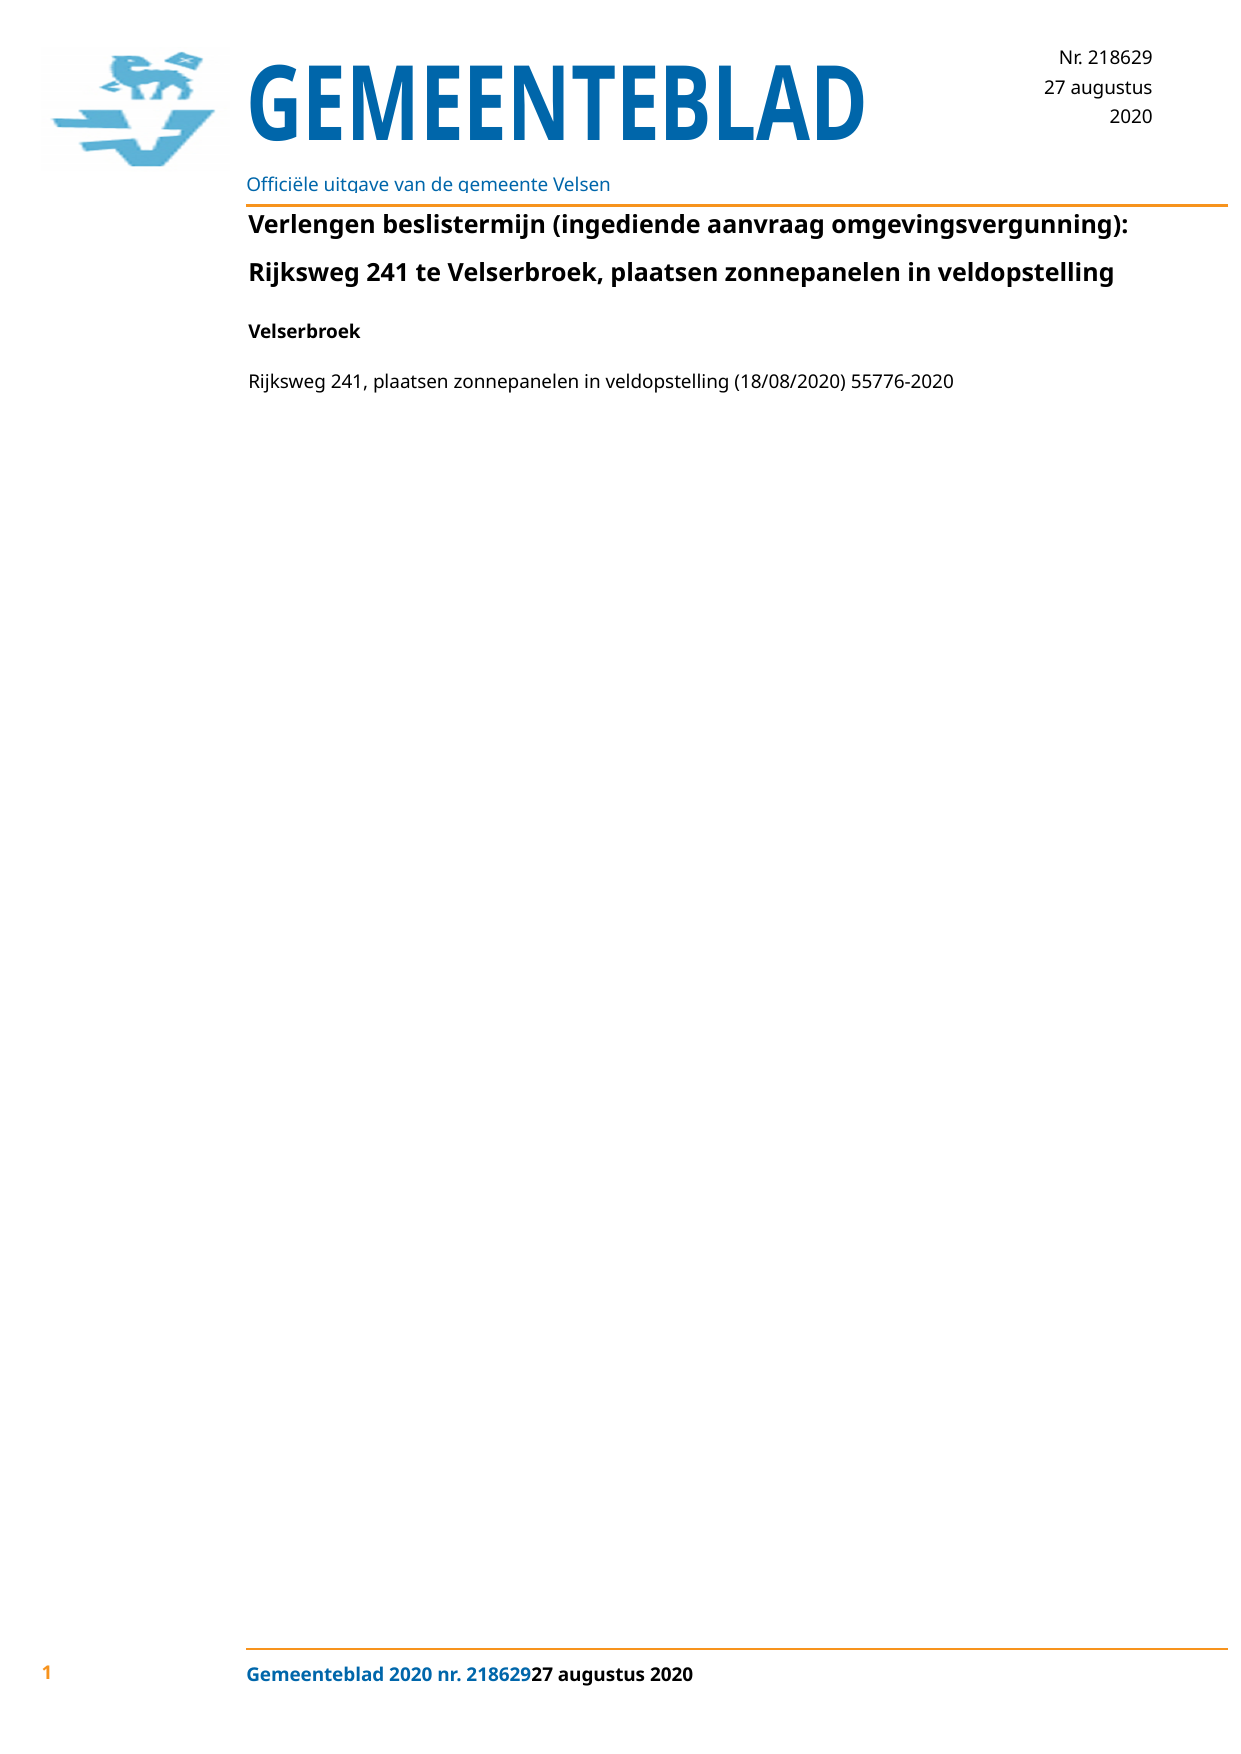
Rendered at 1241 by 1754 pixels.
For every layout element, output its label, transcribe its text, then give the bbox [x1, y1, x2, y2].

text Velserbroek [248, 318, 1152, 344]
text Rijksweg 241, plaatsen zonnepanelen in veldopstelling (18/08/2020) 55776-2020 [248, 368, 1152, 394]
text Verlengen beslistermijn (ingediende aanvraag omgevingsvergunning): Rijksweg 241 te Velserbroek, plaatsen zonnepanelen in veldopstelling [248, 207, 1152, 288]
picture [41, 47, 231, 172]
